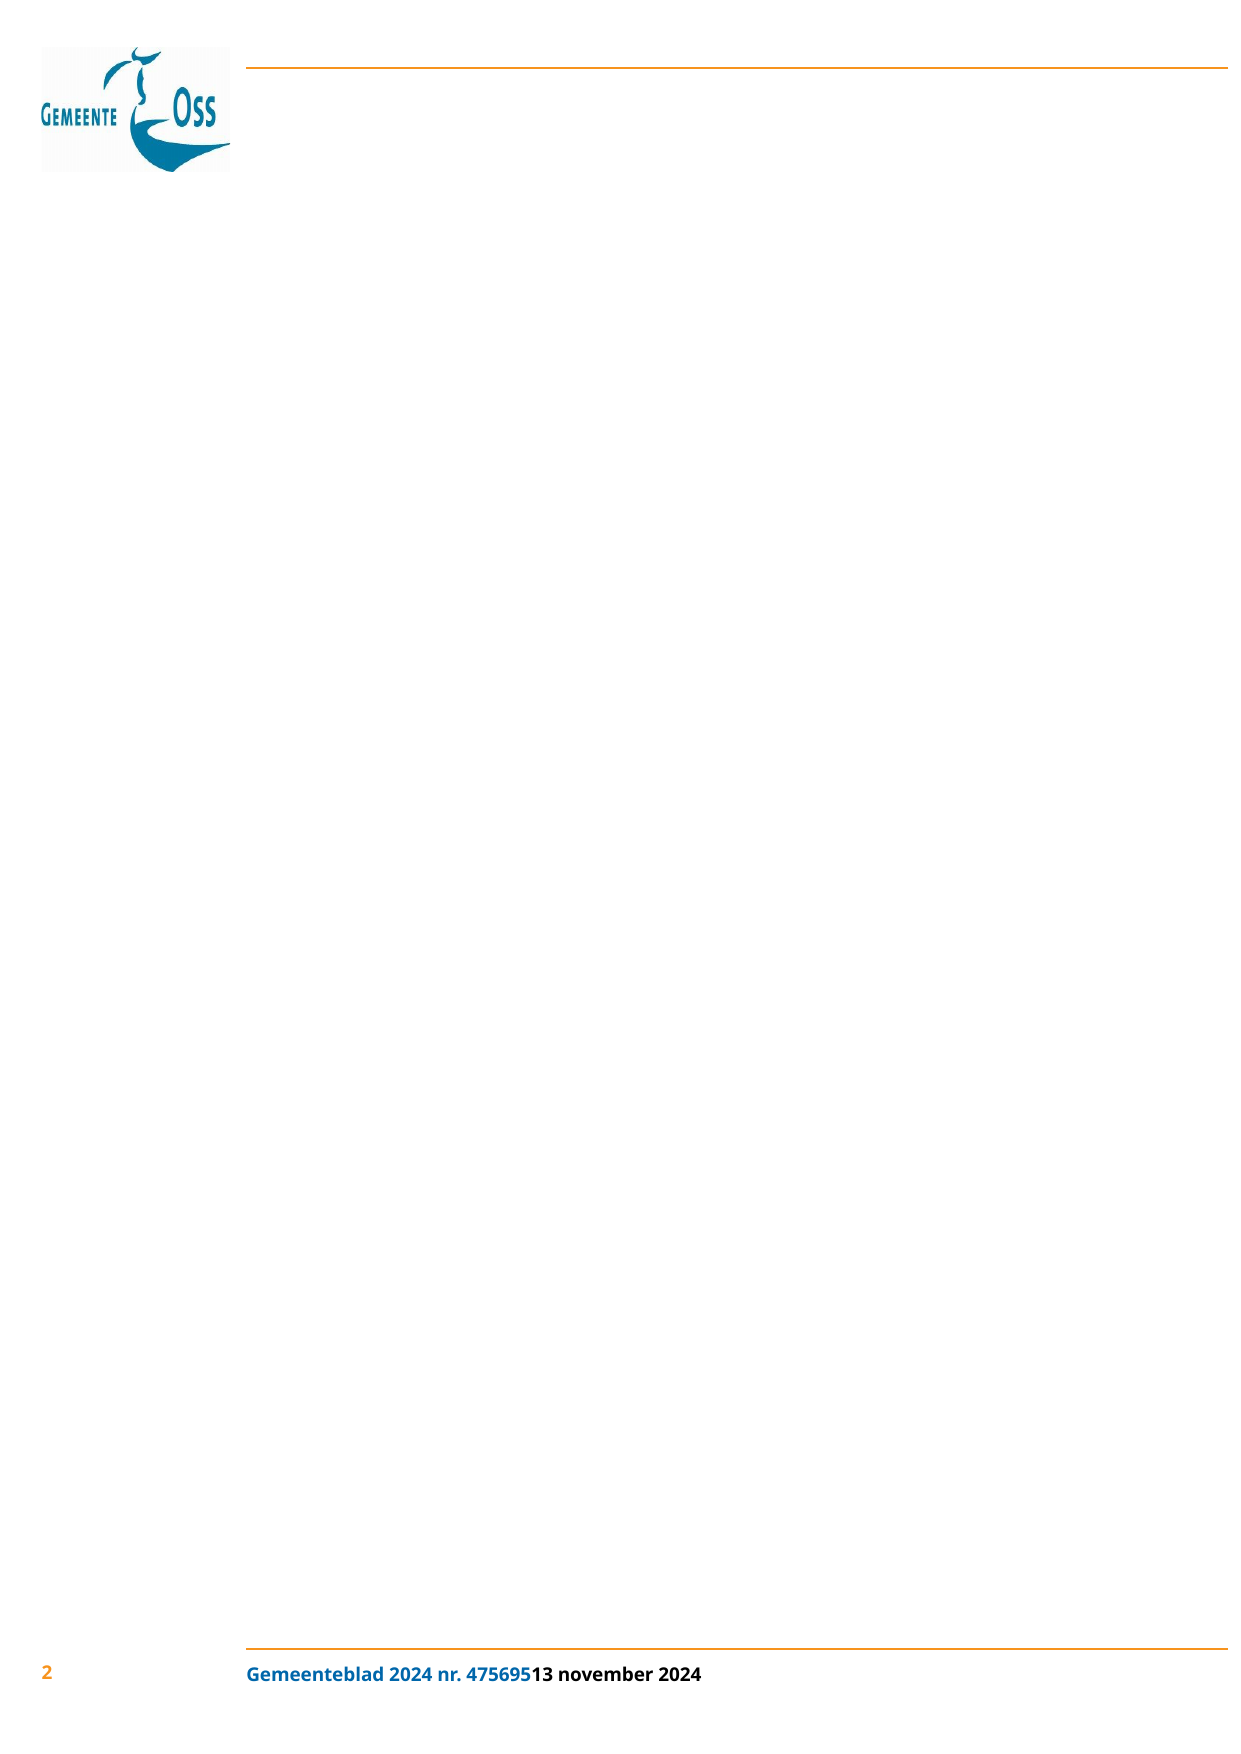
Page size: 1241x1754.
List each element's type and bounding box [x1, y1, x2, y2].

picture [41, 47, 231, 172]
